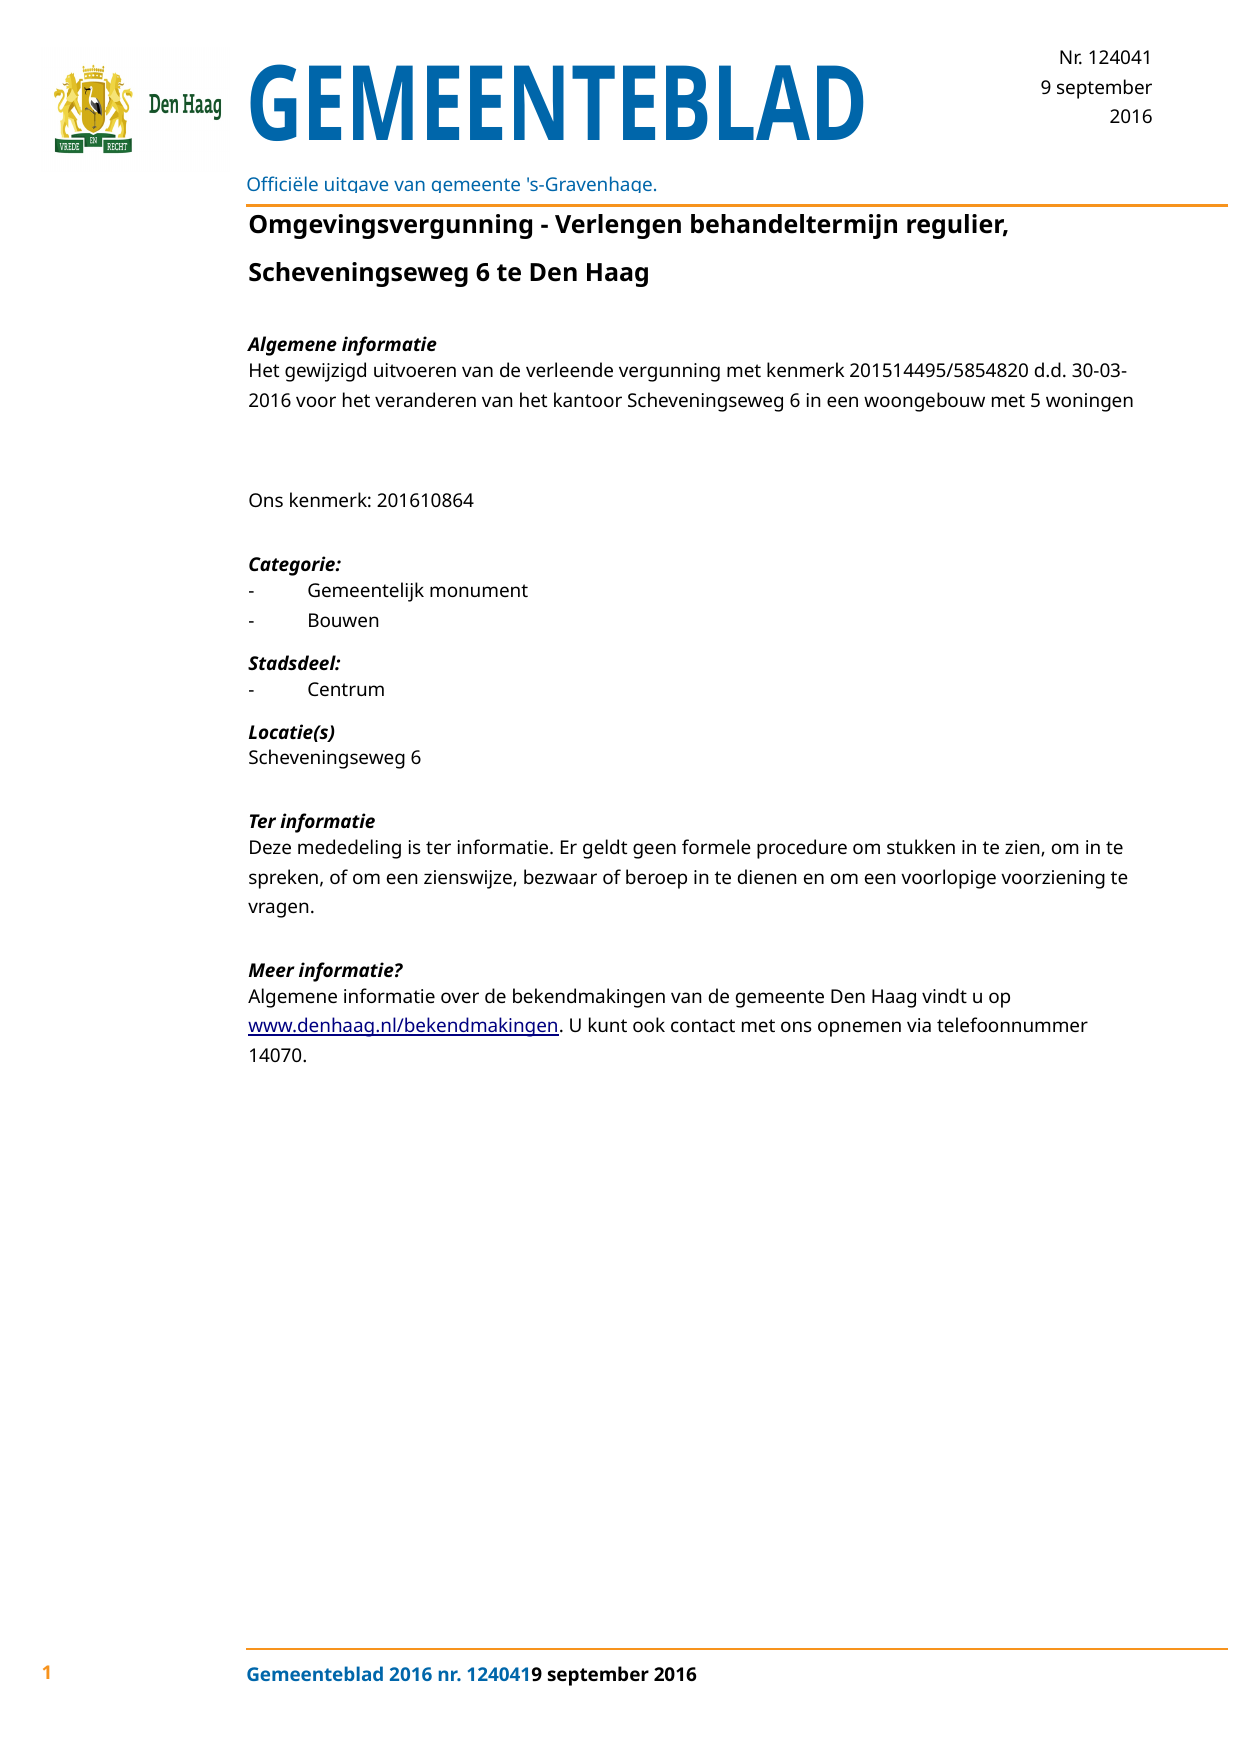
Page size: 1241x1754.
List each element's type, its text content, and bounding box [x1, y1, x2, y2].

text Meer informatie? [248, 957, 1152, 983]
text Scheveningseweg 6 [248, 744, 1152, 770]
picture [41, 47, 231, 172]
text Stadsdeel: [248, 650, 1152, 676]
list Centrum [248, 676, 1152, 701]
text Het gewijzigd uitvoeren van de verleende vergunning met kenmerk 201514495/5854820 d.d. 30-03-2016 voor het veranderen van het kantoor Scheveningseweg 6 in een woongebouw met 5 woningen [248, 357, 1152, 412]
text Ter informatie [248, 808, 1152, 834]
text Omgevingsvergunning - Verlengen behandeltermijn regulier, Scheveningseweg 6 te Den Haag [248, 207, 1152, 288]
text Algemene informatie [248, 331, 1152, 357]
list Gemeentelijk monument [248, 577, 1152, 603]
list Bouwen [248, 607, 1152, 633]
text Categorie: [248, 552, 1152, 577]
text Algemene informatie over de bekendmakingen van de gemeente Den Haag vindt u op www.denhaag.nl/bekendmakingen. U kunt ook contact met ons opnemen via telefoonnummer 14070. [248, 983, 1152, 1068]
text Deze mededeling is ter informatie. Er geldt geen formele procedure om stukken in te zien, om in te spreken, of om een zienswijze, bezwaar of beroep in te dienen en om een voorlopige voorziening te vragen. [248, 834, 1152, 919]
text Locatie(s) [248, 719, 1152, 744]
text Ons kenmerk: 201610864 [248, 488, 1152, 513]
